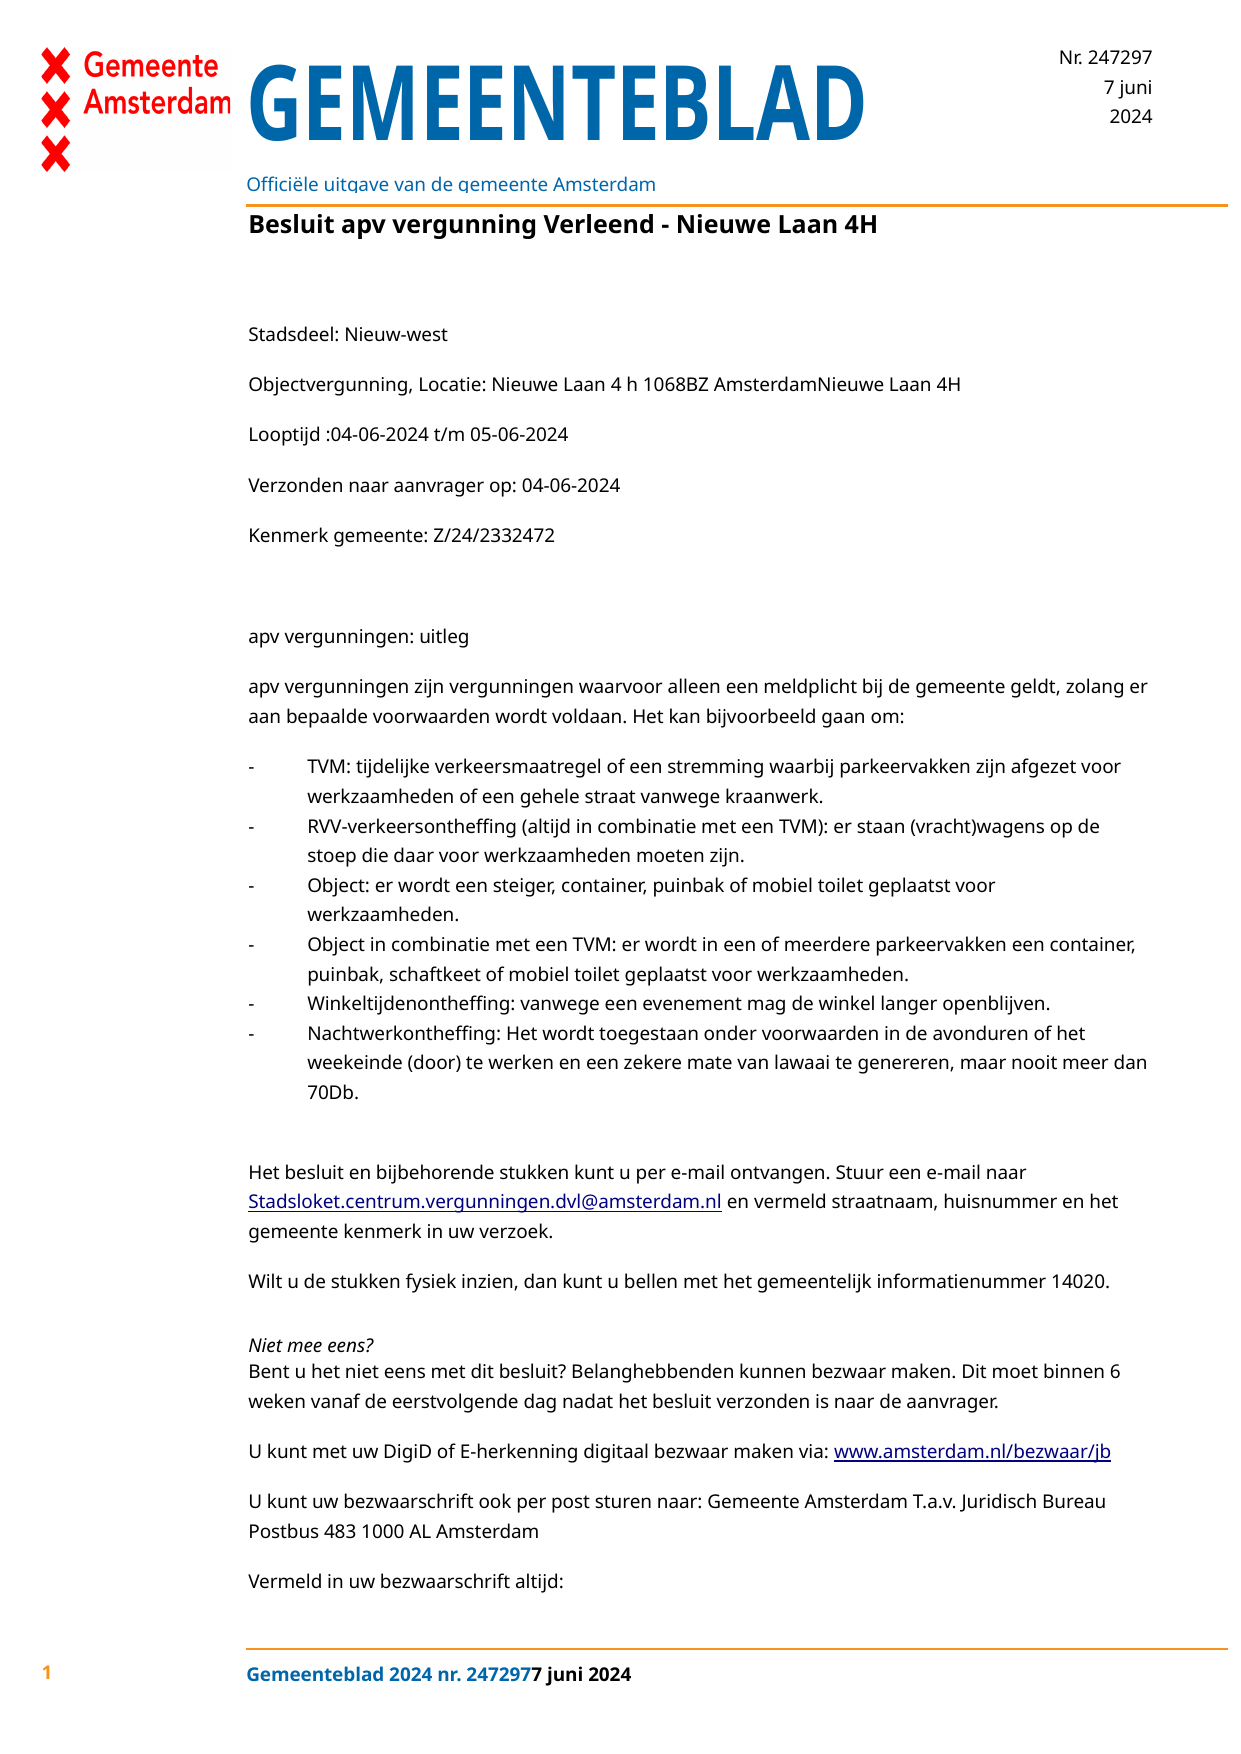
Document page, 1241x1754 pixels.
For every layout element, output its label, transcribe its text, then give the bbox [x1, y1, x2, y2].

text Verzonden naar aanvrager op: 04-06-2024 [248, 472, 1152, 498]
list TVM: tijdelijke verkeersmaatregel of een stremming waarbij parkeervakken zijn afgezet voor werkzaamheden of een gehele straat vanwege kraanwerk. [248, 754, 1152, 809]
text apv vergunningen zijn vergunningen waarvoor alleen een meldplicht bij de gemeente geldt, zolang er aan bepaalde voorwaarden wordt voldaan. Het kan bijvoorbeeld gaan om: [248, 674, 1152, 729]
text Kenmerk gemeente: Z/24/2332472 [248, 522, 1152, 548]
text Het besluit en bijbehorende stukken kunt u per e-mail ontvangen. Stuur een e-mail naar Stadsloket.centrum.vergunningen.dvl@amsterdam.nl en vermeld straatnaam, huisnummer en het gemeente kenmerk in uw verzoek. [248, 1159, 1152, 1244]
text Besluit apv vergunning Verleend - Nieuwe Laan 4H [248, 207, 1152, 241]
list Object: er wordt een steiger, container, puinbak of mobiel toilet geplaatst voor werkzaamheden. [248, 872, 1152, 927]
text Stadsdeel: Nieuw-west [248, 321, 1152, 346]
picture [41, 47, 231, 172]
list Winkeltijdenontheffing: vanwege een evenement mag de winkel langer openblijven. [248, 990, 1152, 1016]
text Looptijd :04-06-2024 t/m 05-06-2024 [248, 422, 1152, 447]
text apv vergunningen: uitleg [248, 623, 1152, 649]
text Vermeld in uw bezwaarschrift altijd: [248, 1569, 1152, 1594]
text U kunt met uw DigiD of E-herkenning digitaal bezwaar maken via: www.amsterdam.nl/bezwaar/jb [248, 1438, 1152, 1464]
list RVV-verkeersontheffing (altijd in combinatie met een TVM): er staan (vracht)wagens op de stoep die daar voor werkzaamheden moeten zijn. [248, 813, 1152, 868]
text Bent u het niet eens met dit besluit? Belanghebbenden kunnen bezwaar maken. Dit moet binnen 6 weken vanaf de eerstvolgende dag nadat het besluit verzonden is naar de aanvrager. [248, 1358, 1152, 1414]
text Niet mee eens? [248, 1333, 1152, 1358]
list Object in combinatie met een TVM: er wordt in een of meerdere parkeervakken een container, puinbak, schaftkeet of mobiel toilet geplaatst voor werkzaamheden. [248, 931, 1152, 986]
text Wilt u de stukken fysiek inzien, dan kunt u bellen met het gemeentelijk informatienummer 14020. [248, 1269, 1152, 1294]
list Nachtwerkontheffing: Het wordt toegestaan onder voorwaarden in de avonduren of het weekeinde (door) te werken en een zekere mate van lawaai te genereren, maar nooit meer dan 70Db. [248, 1020, 1152, 1105]
text U kunt uw bezwaarschrift ook per post sturen naar: Gemeente Amsterdam T.a.v. Juridisch Bureau Postbus 483 1000 AL Amsterdam [248, 1489, 1152, 1544]
text Objectvergunning, Locatie: Nieuwe Laan 4 h 1068BZ AmsterdamNieuwe Laan 4H [248, 371, 1152, 397]
